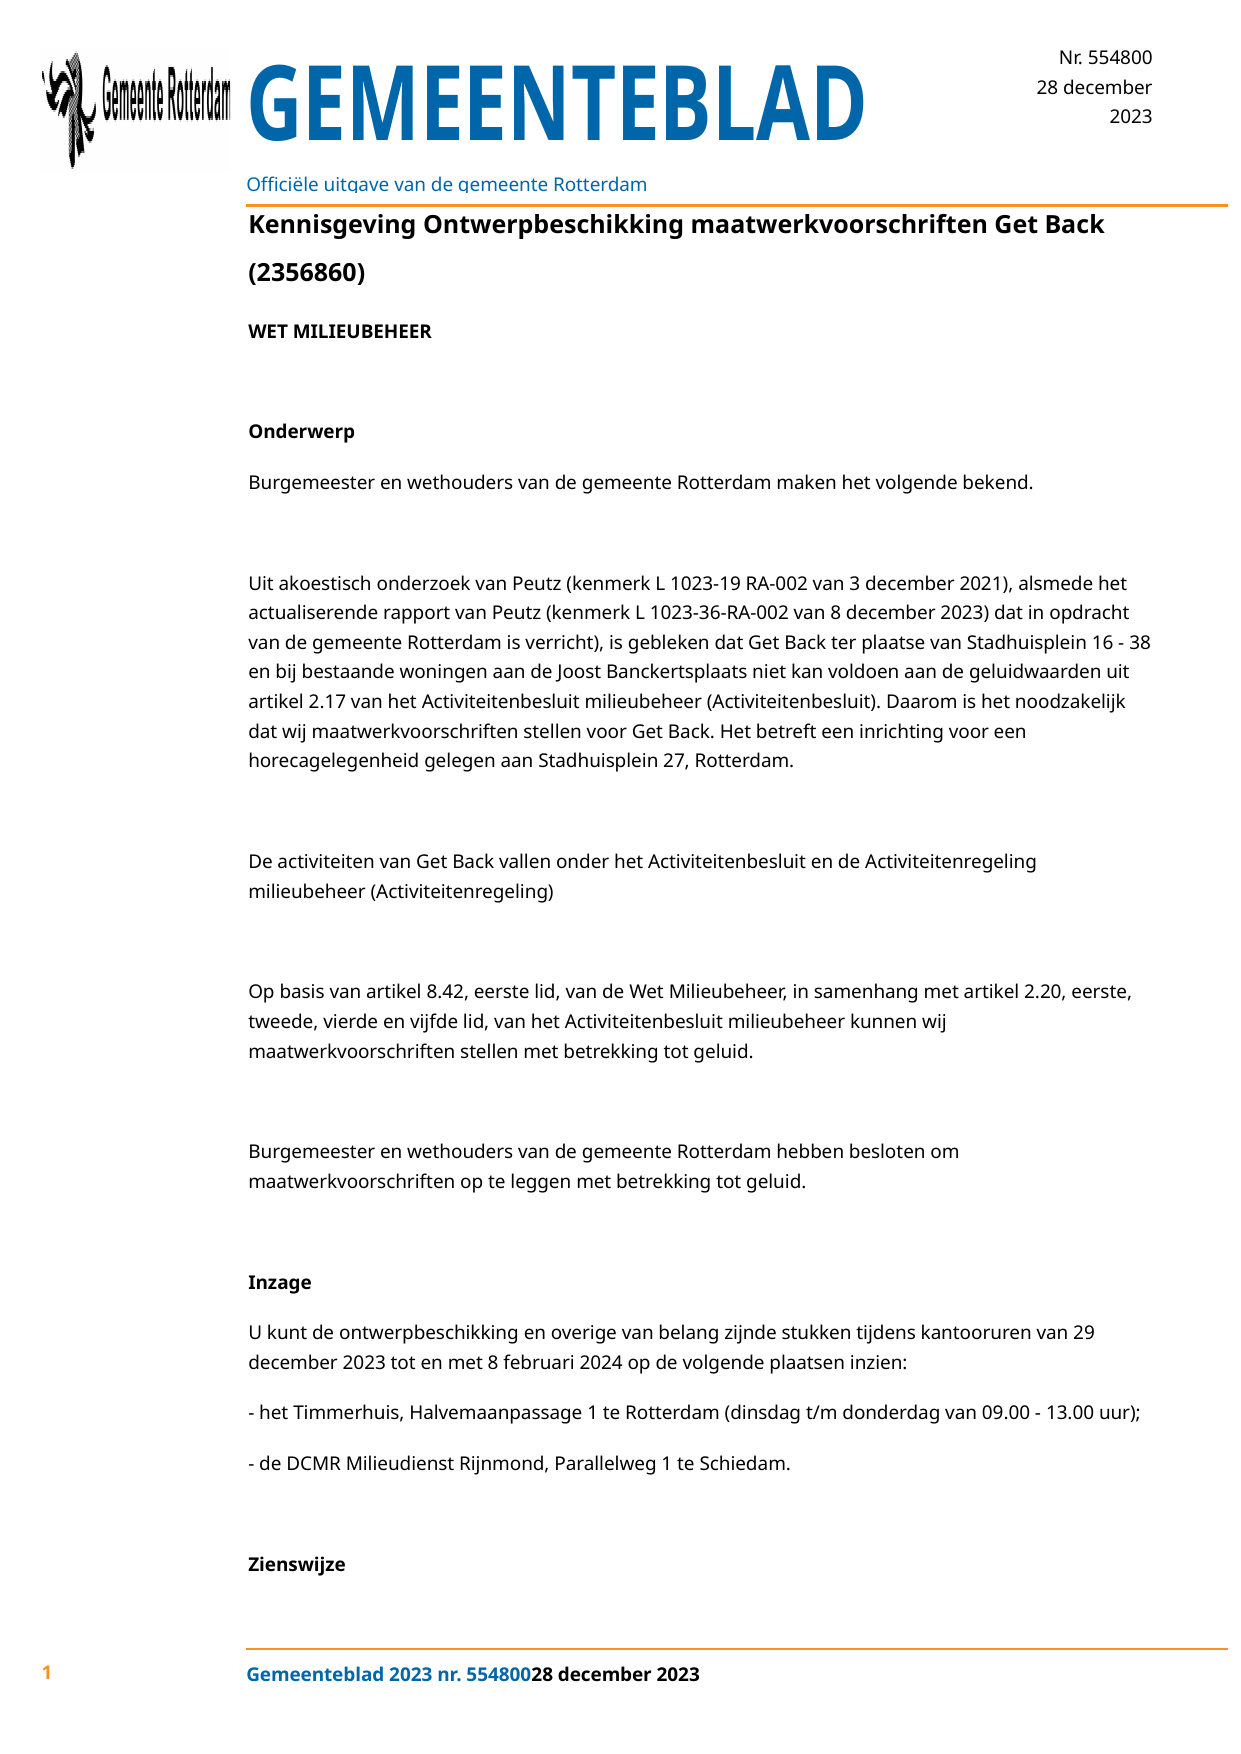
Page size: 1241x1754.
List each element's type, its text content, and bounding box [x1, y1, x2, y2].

text Zienswijze [248, 1551, 1152, 1577]
picture [41, 47, 231, 172]
text Op basis van artikel 8.42, eerste lid, van de Wet Milieubeheer, in samenhang met artikel 2.20, eerste, tweede, vierde en vijfde lid, van het Activiteitenbesluit milieubeheer kunnen wij maatwerkvoorschriften stellen met betrekking tot geluid. [248, 979, 1152, 1064]
text - het Timmerhuis, Halvemaanpassage 1 te Rotterdam (dinsdag t/m donderdag van 09.00 - 13.00 uur); [248, 1399, 1152, 1425]
text - de DCMR Milieudienst Rijnmond, Parallelweg 1 te Schiedam. [248, 1450, 1152, 1476]
text Burgemeester en wethouders van de gemeente Rotterdam hebben besloten om maatwerkvoorschriften op te leggen met betrekking tot geluid. [248, 1139, 1152, 1194]
text Onderwerp [248, 419, 1152, 444]
text Inzage [248, 1269, 1152, 1295]
text WET MILIEUBEHEER [248, 318, 1152, 344]
text Burgemeester en wethouders van de gemeente Rotterdam maken het volgende bekend. [248, 469, 1152, 495]
text Uit akoestisch onderzoek van Peutz (kenmerk L 1023-19 RA-002 van 3 december 2021), alsmede het actualiserende rapport van Peutz (kenmerk L 1023-36-RA-002 van 8 december 2023) dat in opdracht van de gemeente Rotterdam is verricht), is gebleken dat Get Back ter plaatse van Stadhuisplein 16 - 38 en bij bestaande woningen aan de Joost Banckertsplaats niet kan voldoen aan de geluidwaarden uit artikel 2.17 van het Activiteitenbesluit milieubeheer (Activiteitenbesluit). Daarom is het noodzakelijk dat wij maatwerkvoorschriften stellen voor Get Back. Het betreft een inrichting voor een horecagelegenheid gelegen aan Stadhuisplein 27, Rotterdam. [248, 570, 1152, 773]
text Kennisgeving Ontwerpbeschikking maatwerkvoorschriften Get Back (2356860) [248, 207, 1152, 288]
text De activiteiten van Get Back vallen onder het Activiteitenbesluit en de Activiteitenregeling milieubeheer (Activiteitenregeling) [248, 848, 1152, 904]
text U kunt de ontwerpbeschikking en overige van belang zijnde stukken tijdens kantooruren van 29 december 2023 tot en met 8 februari 2024 op de volgende plaatsen inzien: [248, 1319, 1152, 1375]
